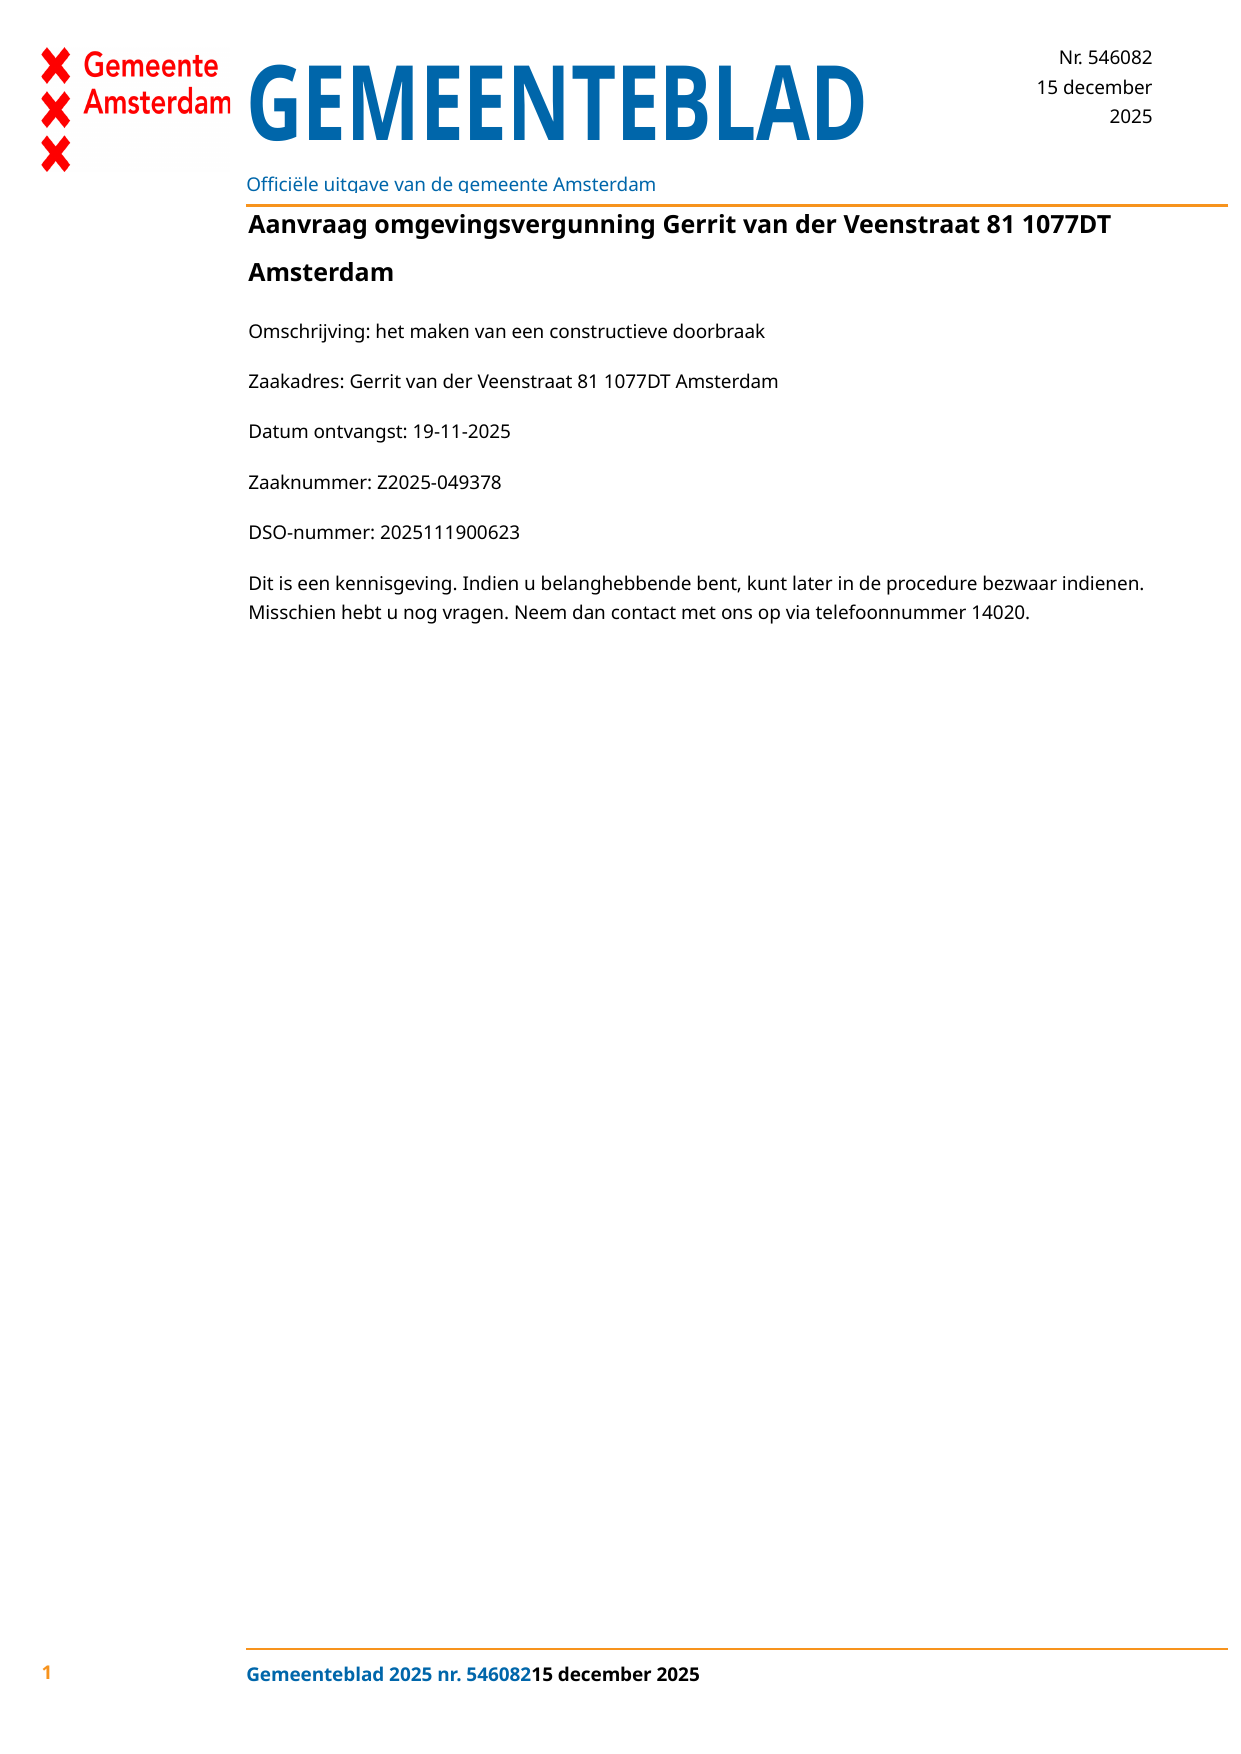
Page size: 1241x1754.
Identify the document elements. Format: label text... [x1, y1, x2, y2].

text DSO-nummer: 2025111900623 [248, 519, 1152, 545]
text Zaakadres: Gerrit van der Veenstraat 81 1077DT Amsterdam [248, 368, 1152, 394]
text Omschrijving: het maken van een constructieve doorbraak [248, 318, 1152, 344]
text Datum ontvangst: 19-11-2025 [248, 419, 1152, 444]
text Aanvraag omgevingsvergunning Gerrit van der Veenstraat 81 1077DT Amsterdam [248, 207, 1152, 288]
text Zaaknummer: Z2025-049378 [248, 469, 1152, 495]
picture [41, 47, 231, 172]
text Dit is een kennisgeving. Indien u belanghebbende bent, kunt later in de procedure bezwaar indienen. Misschien hebt u nog vragen. Neem dan contact met ons op via telefoonnummer 14020. [248, 570, 1152, 625]
